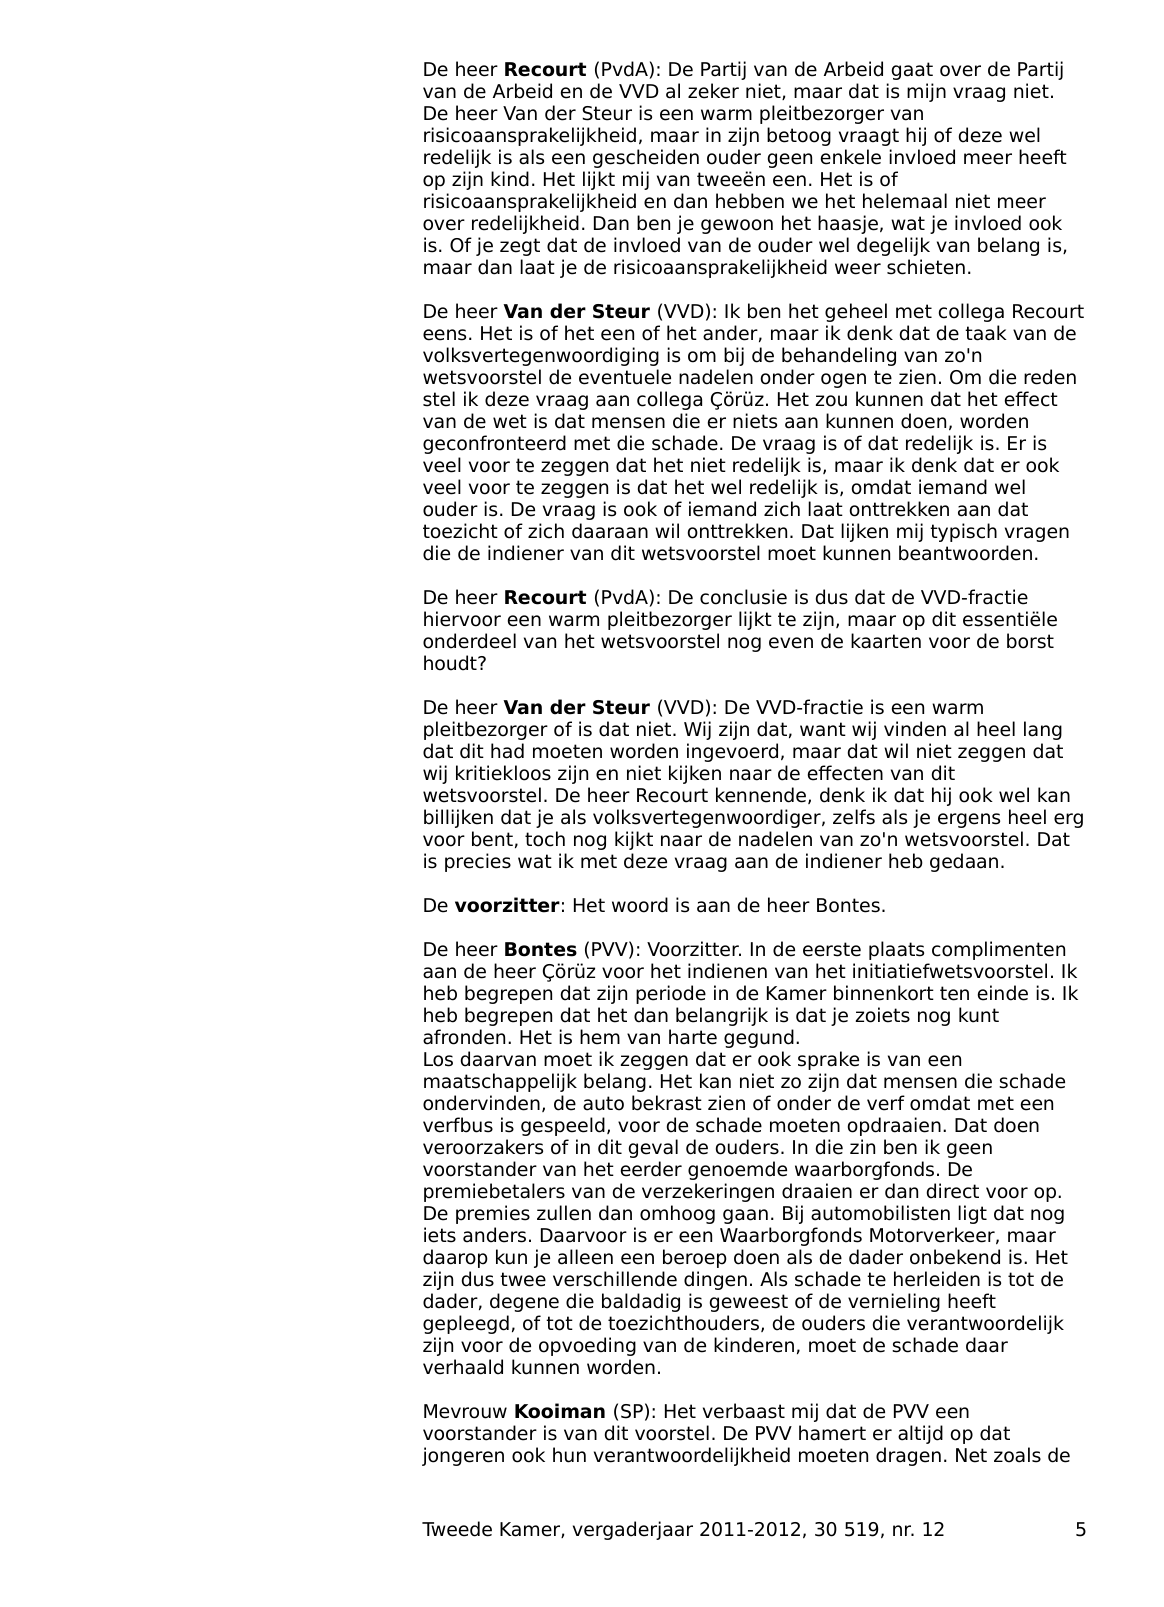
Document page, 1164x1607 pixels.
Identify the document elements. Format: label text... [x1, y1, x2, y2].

text Mevrouw Kooiman (SP): Het verbaast mij dat de PVV een voorstander is van dit voorstel. De PVV hamert er altijd op dat jongeren ook hun verantwoordelijkheid moeten dragen. Net zoals de [422, 1401, 1087, 1467]
text De heer Recourt (PvdA): De conclusie is dus dat de VVD-fractie hiervoor een warm pleitbezorger lijkt te zijn, maar op dit essentiële onderdeel van het wetsvoorstel nog even de kaarten voor de borst houdt? [422, 587, 1087, 675]
text De heer Bontes (PVV): Voorzitter. In de eerste plaats complimenten aan de heer Çörüz voor het indienen van het initiatiefwetsvoorstel. Ik heb begrepen dat zijn periode in de Kamer binnenkort ten einde is. Ik heb begrepen dat het dan belangrijk is dat je zoiets nog kunt afronden. Het is hem van harte gegund. [422, 939, 1087, 1049]
text De heer Van der Steur (VVD): Ik ben het geheel met collega Recourt eens. Het is of het een of het ander, maar ik denk dat de taak van de volksvertegenwoordiging is om bij de behandeling van zo'n wetsvoorstel de eventuele nadelen onder ogen te zien. Om die reden stel ik deze vraag aan collega Çörüz. Het zou kunnen dat het effect van de wet is dat mensen die er niets aan kunnen doen, worden geconfronteerd met die schade. De vraag is of dat redelijk is. Er is veel voor te zeggen dat het niet redelijk is, maar ik denk dat er ook veel voor te zeggen is dat het wel redelijk is, omdat iemand wel ouder is. De vraag is ook of iemand zich laat onttrekken aan dat toezicht of zich daaraan wil onttrekken. Dat lijken mij typisch vragen die de indiener van dit wetsvoorstel moet kunnen beantwoorden. [422, 301, 1087, 565]
text De heer Van der Steur (VVD): De VVD-fractie is een warm pleitbezorger of is dat niet. Wij zijn dat, want wij vinden al heel lang dat dit had moeten worden ingevoerd, maar dat wil niet zeggen dat wij kritiekloos zijn en niet kijken naar de effecten van dit wetsvoorstel. De heer Recourt kennende, denk ik dat hij ook wel kan billijken dat je als volksvertegenwoordiger, zelfs als je ergens heel erg voor bent, toch nog kijkt naar de nadelen van zo'n wetsvoorstel. Dat is precies wat ik met deze vraag aan de indiener heb gedaan. [422, 697, 1087, 873]
text De heer Recourt (PvdA): De Partij van de Arbeid gaat over de Partij van de Arbeid en de VVD al zeker niet, maar dat is mijn vraag niet. De heer Van der Steur is een warm pleitbezorger van risicoaansprakelijkheid, maar in zijn betoog vraagt hij of deze wel redelijk is als een gescheiden ouder geen enkele invloed meer heeft op zijn kind. Het lijkt mij van tweeën een. Het is of risicoaansprakelijkheid en dan hebben we het helemaal niet meer over redelijkheid. Dan ben je gewoon het haasje, wat je invloed ook is. Of je zegt dat de invloed van de ouder wel degelijk van belang is, maar dan laat je de risicoaansprakelijkheid weer schieten. [422, 59, 1087, 279]
text De voorzitter: Het woord is aan de heer Bontes. [422, 895, 1087, 917]
text Los daarvan moet ik zeggen dat er ook sprake is van een maatschappelijk belang. Het kan niet zo zijn dat mensen die schade ondervinden, de auto bekrast zien of onder de verf omdat met een verfbus is gespeeld, voor de schade moeten opdraaien. Dat doen veroorzakers of in dit geval de ouders. In die zin ben ik geen voorstander van het eerder genoemde waarborgfonds. De premiebetalers van de verzekeringen draaien er dan direct voor op. De premies zullen dan omhoog gaan. Bij automobilisten ligt dat nog iets anders. Daarvoor is er een Waarborgfonds Motorverkeer, maar daarop kun je alleen een beroep doen als de dader onbekend is. Het zijn dus twee verschillende dingen. Als schade te herleiden is tot de dader, degene die baldadig is geweest of de vernieling heeft gepleegd, of tot de toezichthouders, de ouders die verantwoordelijk zijn voor de opvoeding van de kinderen, moet de schade daar verhaald kunnen worden. [422, 1049, 1087, 1379]
